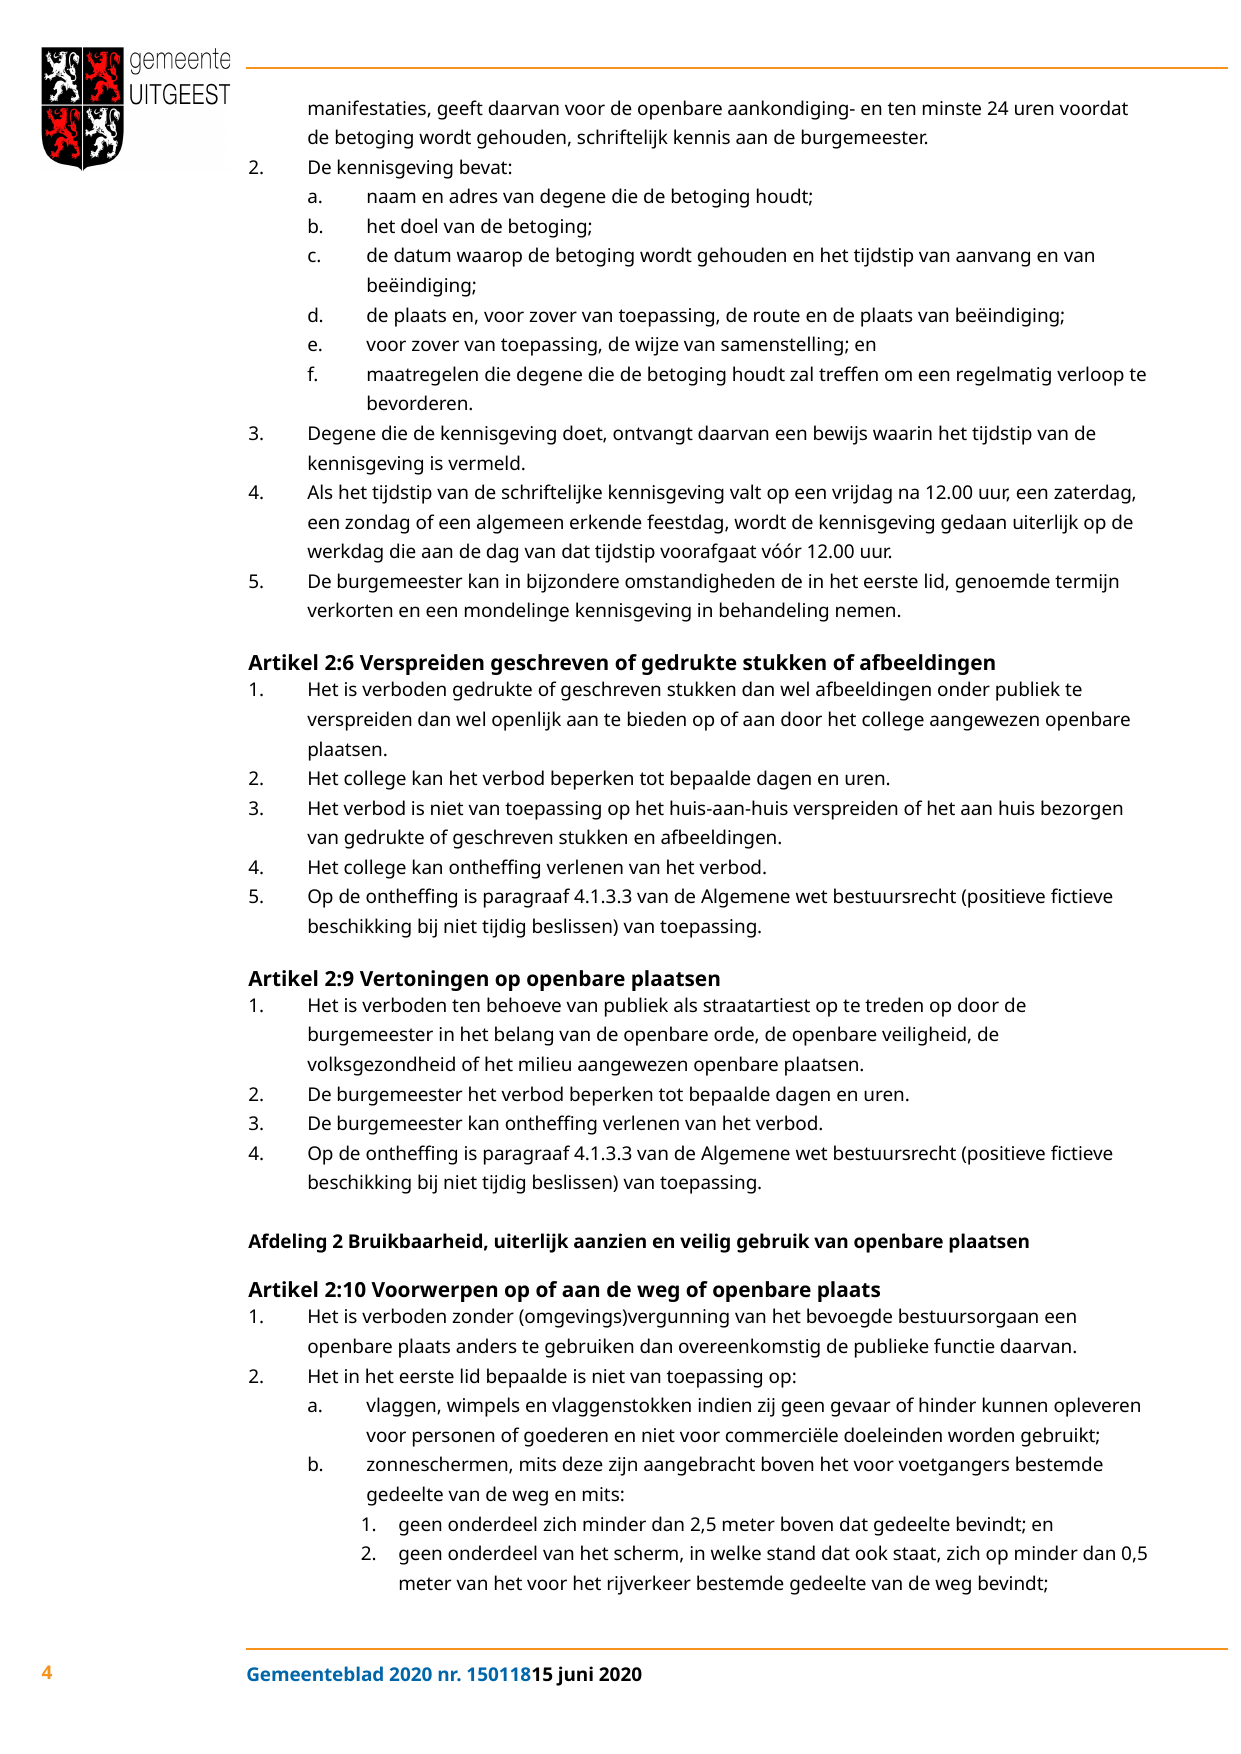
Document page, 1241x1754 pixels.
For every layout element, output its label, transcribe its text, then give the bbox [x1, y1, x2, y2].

text Afdeling 2 Bruikbaarheid, uiterlijk aanzien en veilig gebruik van openbare plaatsen [248, 1229, 1152, 1254]
list de plaats en, voor zover van toepassing, de route en de plaats van beëindiging; [307, 302, 1152, 328]
list Degene die de kennisgeving doet, ontvangt daarvan een bewijs waarin het tijdstip van de kennisgeving is vermeld. [248, 420, 1152, 476]
list geen onderdeel van het scherm, in welke stand dat ook staat, zich op minder dan 0,5 meter van het voor het rijverkeer bestemde gedeelte van de weg bevindt; [361, 1540, 1152, 1596]
list De kennisgeving bevat: [248, 154, 1152, 180]
list Op de ontheffing is paragraaf 4.1.3.3 van de Algemene wet bestuursrecht (positieve fictieve beschikking bij niet tijdig beslissen) van toepassing. [248, 884, 1152, 939]
picture [41, 47, 231, 172]
list Het college kan ontheffing verlenen van het verbod. [248, 854, 1152, 880]
text Artikel 2:10 Voorwerpen op of aan de weg of openbare plaats [248, 1275, 1152, 1304]
list De burgemeester het verbod beperken tot bepaalde dagen en uren. [248, 1081, 1152, 1107]
list Het college kan het verbod beperken tot bepaalde dagen en uren. [248, 765, 1152, 791]
list Het is verboden ten behoeve van publiek als straatartiest op te treden op door de burgemeester in het belang van de openbare orde, de openbare veiligheid, de volksgezondheid of het milieu aangewezen openbare plaatsen. [248, 992, 1152, 1077]
list zonneschermen, mits deze zijn aangebracht boven het voor voetgangers bestemde gedeelte van de weg en mits: [307, 1452, 1152, 1507]
list geen onderdeel zich minder dan 2,5 meter boven dat gedeelte bevindt; en [361, 1511, 1152, 1537]
list Het verbod is niet van toepassing op het huis-aan-huis verspreiden of het aan huis bezorgen van gedrukte of geschreven stukken en afbeeldingen. [248, 795, 1152, 850]
list De burgemeester kan ontheffing verlenen van het verbod. [248, 1110, 1152, 1136]
list Het in het eerste lid bepaalde is niet van toepassing op: [248, 1363, 1152, 1389]
list naam en adres van degene die de betoging houdt; [307, 183, 1152, 209]
list het doel van de betoging; [307, 213, 1152, 239]
text Artikel 2:6 Verspreiden geschreven of gedrukte stukken of afbeeldingen [248, 648, 1152, 677]
list voor zover van toepassing, de wijze van samenstelling; en [307, 331, 1152, 357]
text Artikel 2:9 Vertoningen op openbare plaatsen [248, 964, 1152, 992]
list maatregelen die degene die de betoging houdt zal treffen om een regelmatig verloop te bevorderen. [307, 361, 1152, 416]
list Het is verboden zonder (omgevings)vergunning van het bevoegde bestuursorgaan een openbare plaats anders te gebruiken dan overeenkomstig de publieke functie daarvan. [248, 1304, 1152, 1359]
list Als het tijdstip van de schriftelijke kennisgeving valt op een vrijdag na 12.00 uur, een zaterdag, een zondag of een algemeen erkende feestdag, wordt de kennisgeving gedaan uiterlijk op de werkdag die aan de dag van dat tijdstip voorafgaat vóór 12.00 uur. [248, 479, 1152, 564]
list Op de ontheffing is paragraaf 4.1.3.3 van de Algemene wet bestuursrecht (positieve fictieve beschikking bij niet tijdig beslissen) van toepassing. [248, 1140, 1152, 1195]
list Het is verboden gedrukte of geschreven stukken dan wel afbeeldingen onder publiek te verspreiden dan wel openlijk aan te bieden op of aan door het college aangewezen openbare plaatsen. [248, 677, 1152, 761]
list manifestaties, geeft daarvan voor de openbare aankondiging- en ten minste 24 uren voordat de betoging wordt gehouden, schriftelijk kennis aan de burgemeester. [248, 95, 1152, 150]
list De burgemeester kan in bijzondere omstandigheden de in het eerste lid, genoemde termijn verkorten en een mondelinge kennisgeving in behandeling nemen. [248, 568, 1152, 623]
list de datum waarop de betoging wordt gehouden en het tijdstip van aanvang en van beëindiging; [307, 243, 1152, 298]
list vlaggen, wimpels en vlaggenstokken indien zij geen gevaar of hinder kunnen opleveren voor personen of goederen en niet voor commerciële doeleinden worden gebruikt; [307, 1392, 1152, 1448]
